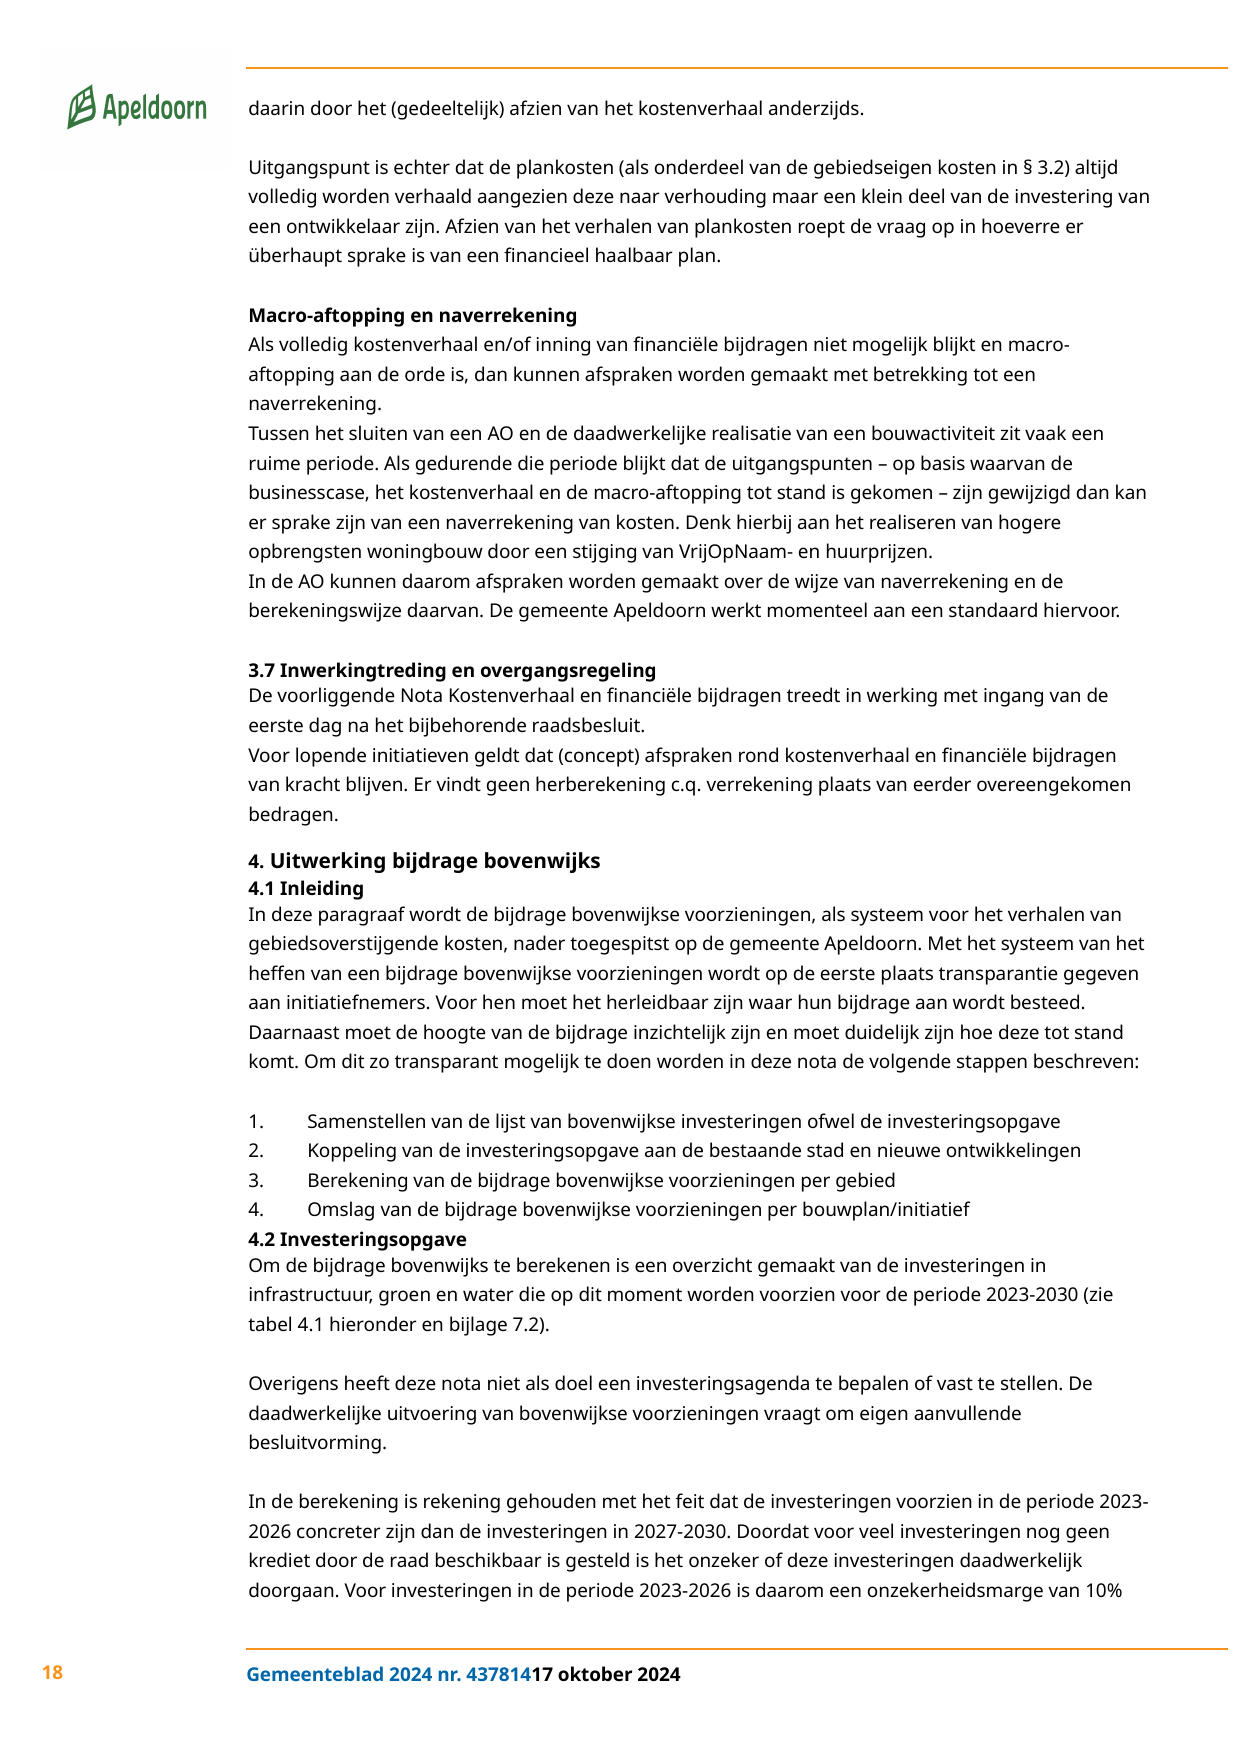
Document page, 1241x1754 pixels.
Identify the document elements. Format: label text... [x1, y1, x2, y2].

text 3.7 Inwerkingtreding en overgangsregeling [248, 657, 1152, 683]
text Om de bijdrage bovenwijks te berekenen is een overzicht gemaakt van de investeringen in infrastructuur, groen en water die op dit moment worden voorzien voor de periode 2023-2030 (zie tabel 4.1 hieronder en bijlage 7.2). [248, 1252, 1152, 1337]
text De voorliggende Nota Kostenverhaal en financiële bijdragen treedt in werking met ingang van de eerste dag na het bijbehorende raadsbesluit. [248, 683, 1152, 738]
text Uitgangspunt is echter dat de plankosten (als onderdeel van de gebiedseigen kosten in § 3.2) altijd volledig worden verhaald aangezien deze naar verhouding maar een klein deel van de investering van een ontwikkelaar zijn. Afzien van het verhalen van plankosten roept de vraag op in hoeverre er überhaupt sprake is van een financieel haalbaar plan. [248, 154, 1152, 268]
list Berekening van de bijdrage bovenwijkse voorzieningen per gebied [248, 1167, 1152, 1193]
text Tussen het sluiten van een AO en de daadwerkelijke realisatie van een bouwactiviteit zit vaak een ruime periode. Als gedurende die periode blijkt dat de uitgangspunten – op basis waarvan de businesscase, het kostenverhaal en de macro-aftopping tot stand is gekomen – zijn gewijzigd dan kan er sprake zijn van een naverrekening van kosten. Denk hierbij aan het realiseren van hogere opbrengsten woningbouw door een stijging van VrijOpNaam- en huurprijzen. [248, 420, 1152, 564]
text In de berekening is rekening gehouden met het feit dat de investeringen voorzien in de periode 2023-2026 concreter zijn dan de investeringen in 2027-2030. Doordat voor veel investeringen nog geen krediet door de raad beschikbaar is gesteld is het onzeker of deze investeringen daadwerkelijk doorgaan. Voor investeringen in de periode 2023-2026 is daarom een onzekerheidsmarge van 10% [248, 1488, 1152, 1603]
text daarin door het (gedeeltelijk) afzien van het kostenverhaal anderzijds. [248, 95, 1152, 121]
list Koppeling van de investeringsopgave aan de bestaande stad en nieuwe ontwikkelingen [248, 1137, 1152, 1163]
text 4. Uitwerking bijdrage bovenwijks [248, 847, 1152, 875]
text In de AO kunnen daarom afspraken worden gemaakt over de wijze van naverrekening en de berekeningswijze daarvan. De gemeente Apeldoorn werkt momenteel aan een standaard hiervoor. [248, 568, 1152, 623]
text In deze paragraaf wordt de bijdrage bovenwijkse voorzieningen, als systeem voor het verhalen van gebiedsoverstijgende kosten, nader toegespitst op de gemeente Apeldoorn. Met het systeem van het heffen van een bijdrage bovenwijkse voorzieningen wordt op de eerste plaats transparantie gegeven aan initiatiefnemers. Voor hen moet het herleidbaar zijn waar hun bijdrage aan wordt besteed. Daarnaast moet de hoogte van de bijdrage inzichtelijk zijn en moet duidelijk zijn hoe deze tot stand komt. Om dit zo transparant mogelijk te doen worden in deze nota de volgende stappen beschreven: [248, 901, 1152, 1074]
text Voor lopende initiatieven geldt dat (concept) afspraken rond kostenverhaal en financiële bijdragen van kracht blijven. Er vindt geen herberekening c.q. verrekening plaats van eerder overeengekomen bedragen. [248, 742, 1152, 827]
list Samenstellen van de lijst van bovenwijkse investeringen ofwel de investeringsopgave [248, 1108, 1152, 1133]
list Omslag van de bijdrage bovenwijkse voorzieningen per bouwplan/initiatief [248, 1197, 1152, 1222]
text Macro-aftopping en naverrekening [248, 302, 1152, 328]
text Overigens heeft deze nota niet als doel een investeringsagenda te bepalen of vast te stellen. De daadwerkelijke uitvoering van bovenwijkse voorzieningen vraagt om eigen aanvullende besluitvorming. [248, 1370, 1152, 1455]
text 4.2 Investeringsopgave [248, 1226, 1152, 1252]
picture [41, 47, 231, 172]
text Als volledig kostenverhaal en/of inning van financiële bijdragen niet mogelijk blijkt en macro-aftopping aan de orde is, dan kunnen afspraken worden gemaakt met betrekking tot een naverrekening. [248, 331, 1152, 416]
text 4.1 Inleiding [248, 875, 1152, 901]
